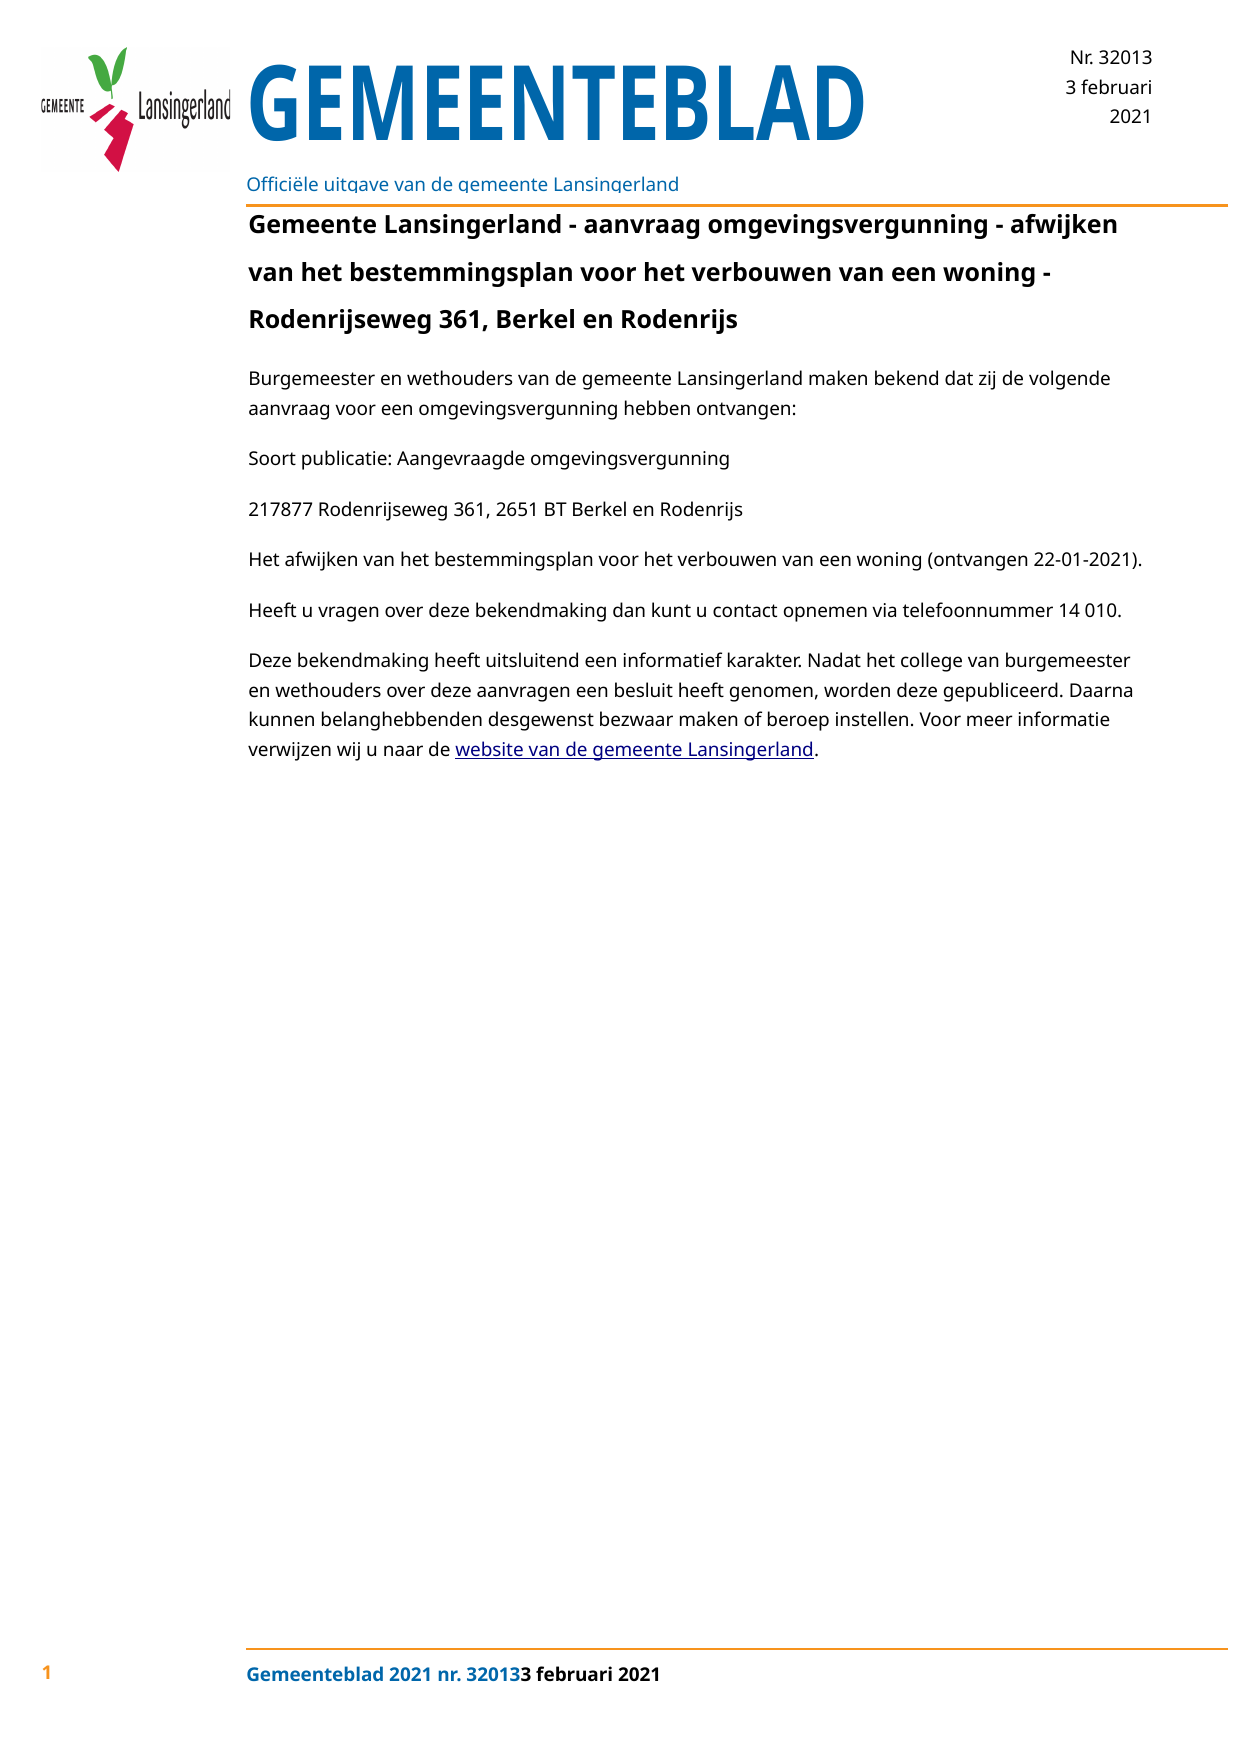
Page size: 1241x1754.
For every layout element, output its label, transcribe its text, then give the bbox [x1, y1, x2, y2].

picture [41, 47, 231, 172]
text 217877 Rodenrijseweg 361, 2651 BT Berkel en Rodenrijs [248, 496, 1152, 522]
text Heeft u vragen over deze bekendmaking dan kunt u contact opnemen via telefoonnummer 14 010. [248, 597, 1152, 622]
text Het afwijken van het bestemmingsplan voor het verbouwen van een woning (ontvangen 22-01-2021). [248, 546, 1152, 572]
text Deze bekendmaking heeft uitsluitend een informatief karakter. Nadat het college van burgemeester en wethouders over deze aanvragen een besluit heeft genomen, worden deze gepubliceerd. Daarna kunnen belanghebbenden desgewenst bezwaar maken of beroep instellen. Voor meer informatie verwijzen wij u naar de website van de gemeente Lansingerland. [248, 647, 1152, 762]
text Burgemeester en wethouders van de gemeente Lansingerland maken bekend dat zij de volgende aanvraag voor een omgevingsvergunning hebben ontvangen: [248, 366, 1152, 421]
text Soort publicatie: Aangevraagde omgevingsvergunning [248, 446, 1152, 471]
text Gemeente Lansingerland - aanvraag omgevingsvergunning - afwijken van het bestemmingsplan voor het verbouwen van een woning - Rodenrijseweg 361, Berkel en Rodenrijs [248, 207, 1152, 336]
